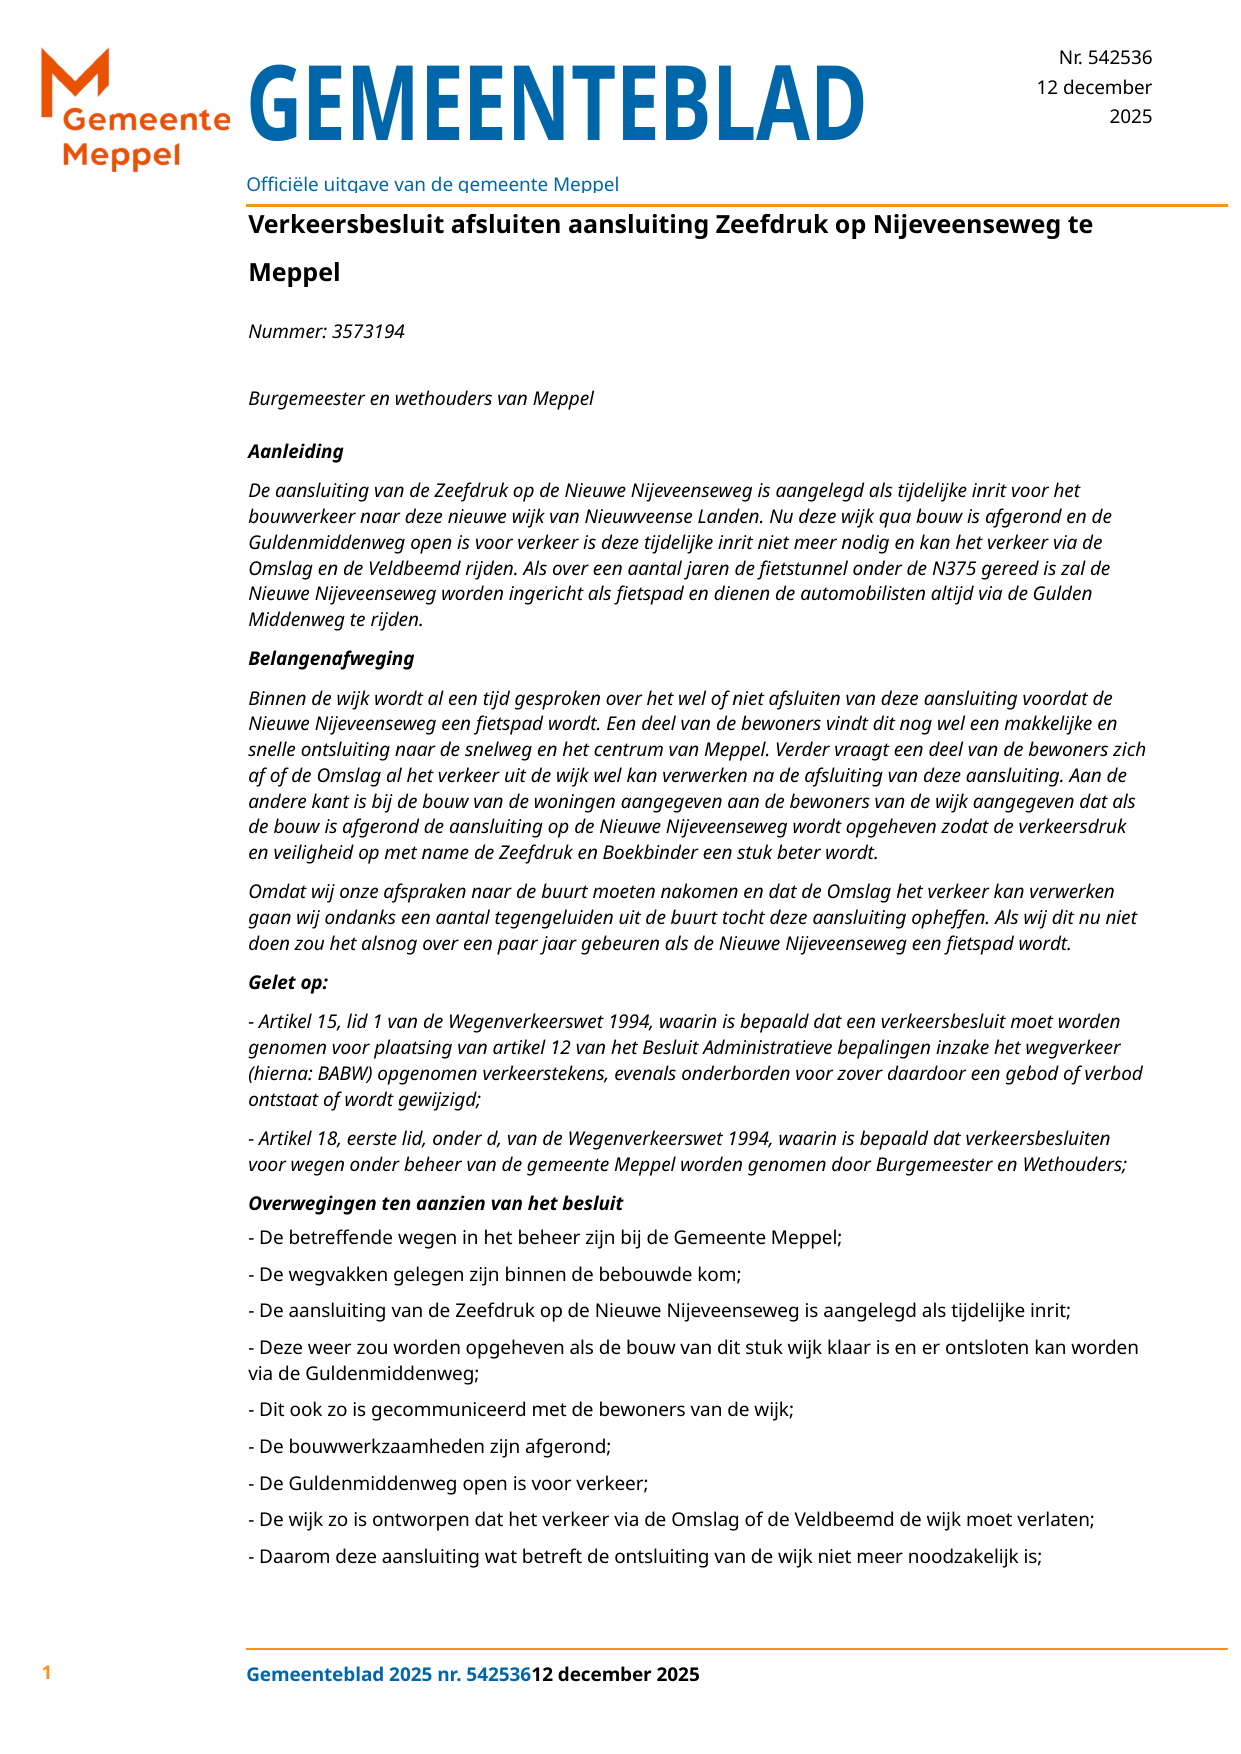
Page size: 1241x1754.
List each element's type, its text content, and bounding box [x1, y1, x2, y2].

text - Dit ook zo is gecommuniceerd met de bewoners van de wijk; [248, 1396, 1152, 1422]
text Binnen de wijk wordt al een tijd gesproken over het wel of niet afsluiten van deze aansluiting voordat de Nieuwe Nijeveenseweg een fietspad wordt. Een deel van de bewoners vindt dit nog wel een makkelijke en snelle ontsluiting naar de snelweg en het centrum van Meppel. Verder vraagt een deel van de bewoners zich af of de Omslag al het verkeer uit de wijk wel kan verwerken na de afsluiting van deze aansluiting. Aan de andere kant is bij de bouw van de woningen aangegeven aan de bewoners van de wijk aangegeven dat als de bouw is afgerond de aansluiting op de Nieuwe Nijeveenseweg wordt opgeheven zodat de verkeersdruk en veiligheid op met name de Zeefdruk en Boekbinder een stuk beter wordt. [248, 685, 1152, 865]
text Belangenafweging [248, 646, 1152, 671]
text - Artikel 15, lid 1 van de Wegenverkeerswet 1994, waarin is bepaald dat een verkeersbesluit moet worden genomen voor plaatsing van artikel 12 van het Besluit Administratieve bepalingen inzake het wegverkeer (hierna: BABW) opgenomen verkeerstekens, evenals onderborden voor zover daardoor een gebod of verbod ontstaat of wordt gewijzigd; [248, 1008, 1152, 1111]
text - De bouwwerkzaamheden zijn afgerond; [248, 1433, 1152, 1459]
text - De wegvakken gelegen zijn binnen de bebouwde kom; [248, 1261, 1152, 1286]
text Verkeersbesluit afsluiten aansluiting Zeefdruk op Nijeveenseweg te Meppel [248, 207, 1152, 288]
text De aansluiting van de Zeefdruk op de Nieuwe Nijeveenseweg is aangelegd als tijdelijke inrit voor het bouwverkeer naar deze nieuwe wijk van Nieuwveense Landen. Nu deze wijk qua bouw is afgerond en de Guldenmiddenweg open is voor verkeer is deze tijdelijke inrit niet meer nodig en kan het verkeer via de Omslag en de Veldbeemd rijden. Als over een aantal jaren de fietstunnel onder de N375 gereed is zal de Nieuwe Nijeveenseweg worden ingericht als fietspad en dienen de automobilisten altijd via de Gulden Middenweg te rijden. [248, 478, 1152, 632]
text - Deze weer zou worden opgeheven als de bouw van dit stuk wijk klaar is en er ontsloten kan worden via de Guldenmiddenweg; [248, 1334, 1152, 1386]
picture [41, 47, 231, 172]
text Gelet op: [248, 969, 1152, 995]
text - Artikel 18, eerste lid, onder d, van de Wegenverkeerswet 1994, waarin is bepaald dat verkeersbesluiten voor wegen onder beheer van de gemeente Meppel worden genomen door Burgemeester en Wethouders; [248, 1125, 1152, 1176]
text - De Guldenmiddenweg open is voor verkeer; [248, 1470, 1152, 1496]
text - Daarom deze aansluiting wat betreft de ontsluiting van de wijk niet meer noodzakelijk is; [248, 1543, 1152, 1569]
text Nummer: 3573194 [248, 318, 1152, 344]
text Overwegingen ten aanzien van het besluit [248, 1190, 1152, 1216]
text Burgemeester en wethouders van Meppel [248, 386, 1152, 411]
text - De wijk zo is ontworpen dat het verkeer via de Omslag of de Veldbeemd de wijk moet verlaten; [248, 1506, 1152, 1532]
text - De aansluiting van de Zeefdruk op de Nieuwe Nijeveenseweg is aangelegd als tijdelijke inrit; [248, 1297, 1152, 1323]
text Aanleiding [248, 438, 1152, 464]
text Omdat wij onze afspraken naar de buurt moeten nakomen en dat de Omslag het verkeer kan verwerken gaan wij ondanks een aantal tegengeluiden uit de buurt tocht deze aansluiting opheffen. Als wij dit nu niet doen zou het alsnog over een paar jaar gebeuren als de Nieuwe Nijeveenseweg een fietspad wordt. [248, 878, 1152, 956]
text - De betreffende wegen in het beheer zijn bij de Gemeente Meppel; [248, 1224, 1152, 1250]
